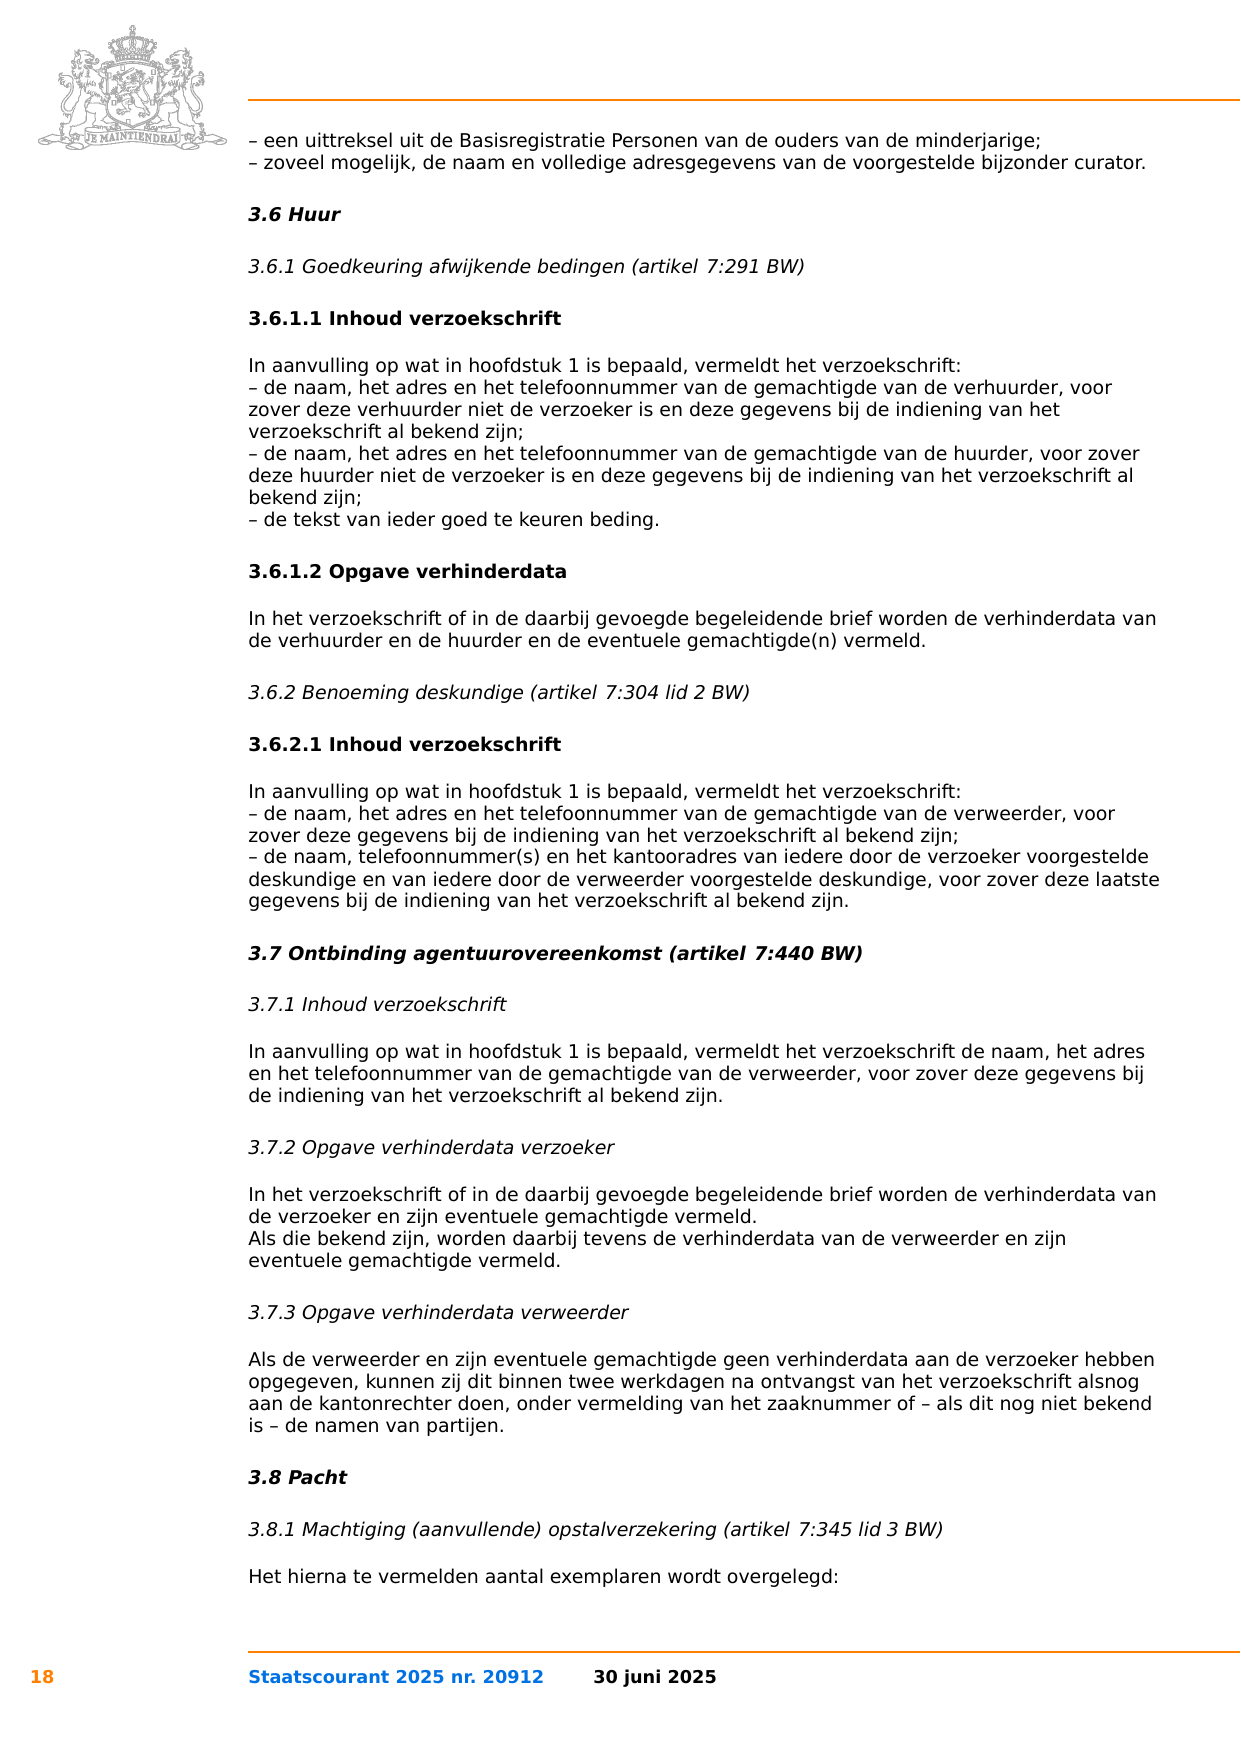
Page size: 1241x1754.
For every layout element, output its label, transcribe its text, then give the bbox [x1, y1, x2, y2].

subtitle 3.8 Pacht [248, 1467, 1163, 1489]
text Als de verweerder en zijn eventuele gemachtigde geen verhinderdata aan de verzoeker hebben opgegeven, kunnen zij dit binnen twee werkdagen na ontvangst van het verzoekschrift alsnog aan de kantonrechter doen, onder vermelding van het zaaknummer of – als dit nog niet bekend is – de namen van partijen. [248, 1349, 1163, 1437]
text – een uittreksel uit de Basisregistratie Personen van de ouders van de minderjarige; [248, 130, 1163, 152]
subtitle 3.6.1.2 Opgave verhinderdata [248, 561, 1163, 583]
subtitle 3.7.3 Opgave verhinderdata verweerder [248, 1302, 1163, 1324]
text In het verzoekschrift of in de daarbij gevoegde begeleidende brief worden de verhinderdata van de verhuurder en de huurder en de eventuele gemachtigde(n) vermeld. [248, 608, 1163, 652]
subtitle 3.6.1.1 Inhoud verzoekschrift [248, 308, 1163, 330]
subtitle 3.6.2 Benoeming deskundige (artikel 7:304 lid 2 BW) [248, 682, 1163, 703]
text Het hierna te vermelden aantal exemplaren wordt overgelegd: [248, 1566, 1163, 1588]
text – de naam, het adres en het telefoonnummer van de gemachtigde van de verhuurder, voor zover deze verhuurder niet de verzoeker is en deze gegevens bij de indiening van het verzoekschrift al bekend zijn; [248, 377, 1163, 443]
subtitle 3.7.1 Inhoud verzoekschrift [248, 994, 1163, 1016]
subtitle 3.6 Huur [248, 204, 1163, 226]
picture [38, 25, 227, 150]
subtitle 3.6.1 Goedkeuring afwijkende bedingen (artikel 7:291 BW) [248, 256, 1163, 278]
text In aanvulling op wat in hoofdstuk 1 is bepaald, vermeldt het verzoekschrift: [248, 781, 1163, 802]
text – de naam, het adres en het telefoonnummer van de gemachtigde van de huurder, voor zover deze huurder niet de verzoeker is en deze gegevens bij de indiening van het verzoekschrift al bekend zijn; [248, 443, 1163, 509]
text In aanvulling op wat in hoofdstuk 1 is bepaald, vermeldt het verzoekschrift de naam, het adres en het telefoonnummer van de gemachtigde van de verweerder, voor zover deze gegevens bij de indiening van het verzoekschrift al bekend zijn. [248, 1041, 1163, 1107]
text – de naam, telefoonnummer(s) en het kantooradres van iedere door de verzoeker voorgestelde deskundige en van iedere door de verweerder voorgestelde deskundige, voor zover deze laatste gegevens bij de indiening van het verzoekschrift al bekend zijn. [248, 846, 1163, 912]
subtitle 3.7.2 Opgave verhinderdata verzoeker [248, 1137, 1163, 1159]
text – zoveel mogelijk, de naam en volledige adresgegevens van de voorgestelde bijzonder curator. [248, 152, 1163, 174]
text Als die bekend zijn, worden daarbij tevens de verhinderdata van de verweerder en zijn eventuele gemachtigde vermeld. [248, 1228, 1163, 1272]
text In aanvulling op wat in hoofdstuk 1 is bepaald, vermeldt het verzoekschrift: [248, 355, 1163, 377]
text – de naam, het adres en het telefoonnummer van de gemachtigde van de verweerder, voor zover deze gegevens bij de indiening van het verzoekschrift al bekend zijn; [248, 802, 1163, 846]
subtitle 3.7 Ontbinding agentuurovereenkomst (artikel 7:440 BW) [248, 942, 1163, 964]
text – de tekst van ieder goed te keuren beding. [248, 509, 1163, 531]
subtitle 3.8.1 Machtiging (aanvullende) opstalverzekering (artikel 7:345 lid 3 BW) [248, 1519, 1163, 1541]
subtitle 3.6.2.1 Inhoud verzoekschrift [248, 733, 1163, 756]
text In het verzoekschrift of in de daarbij gevoegde begeleidende brief worden de verhinderdata van de verzoeker en zijn eventuele gemachtigde vermeld. [248, 1184, 1163, 1228]
